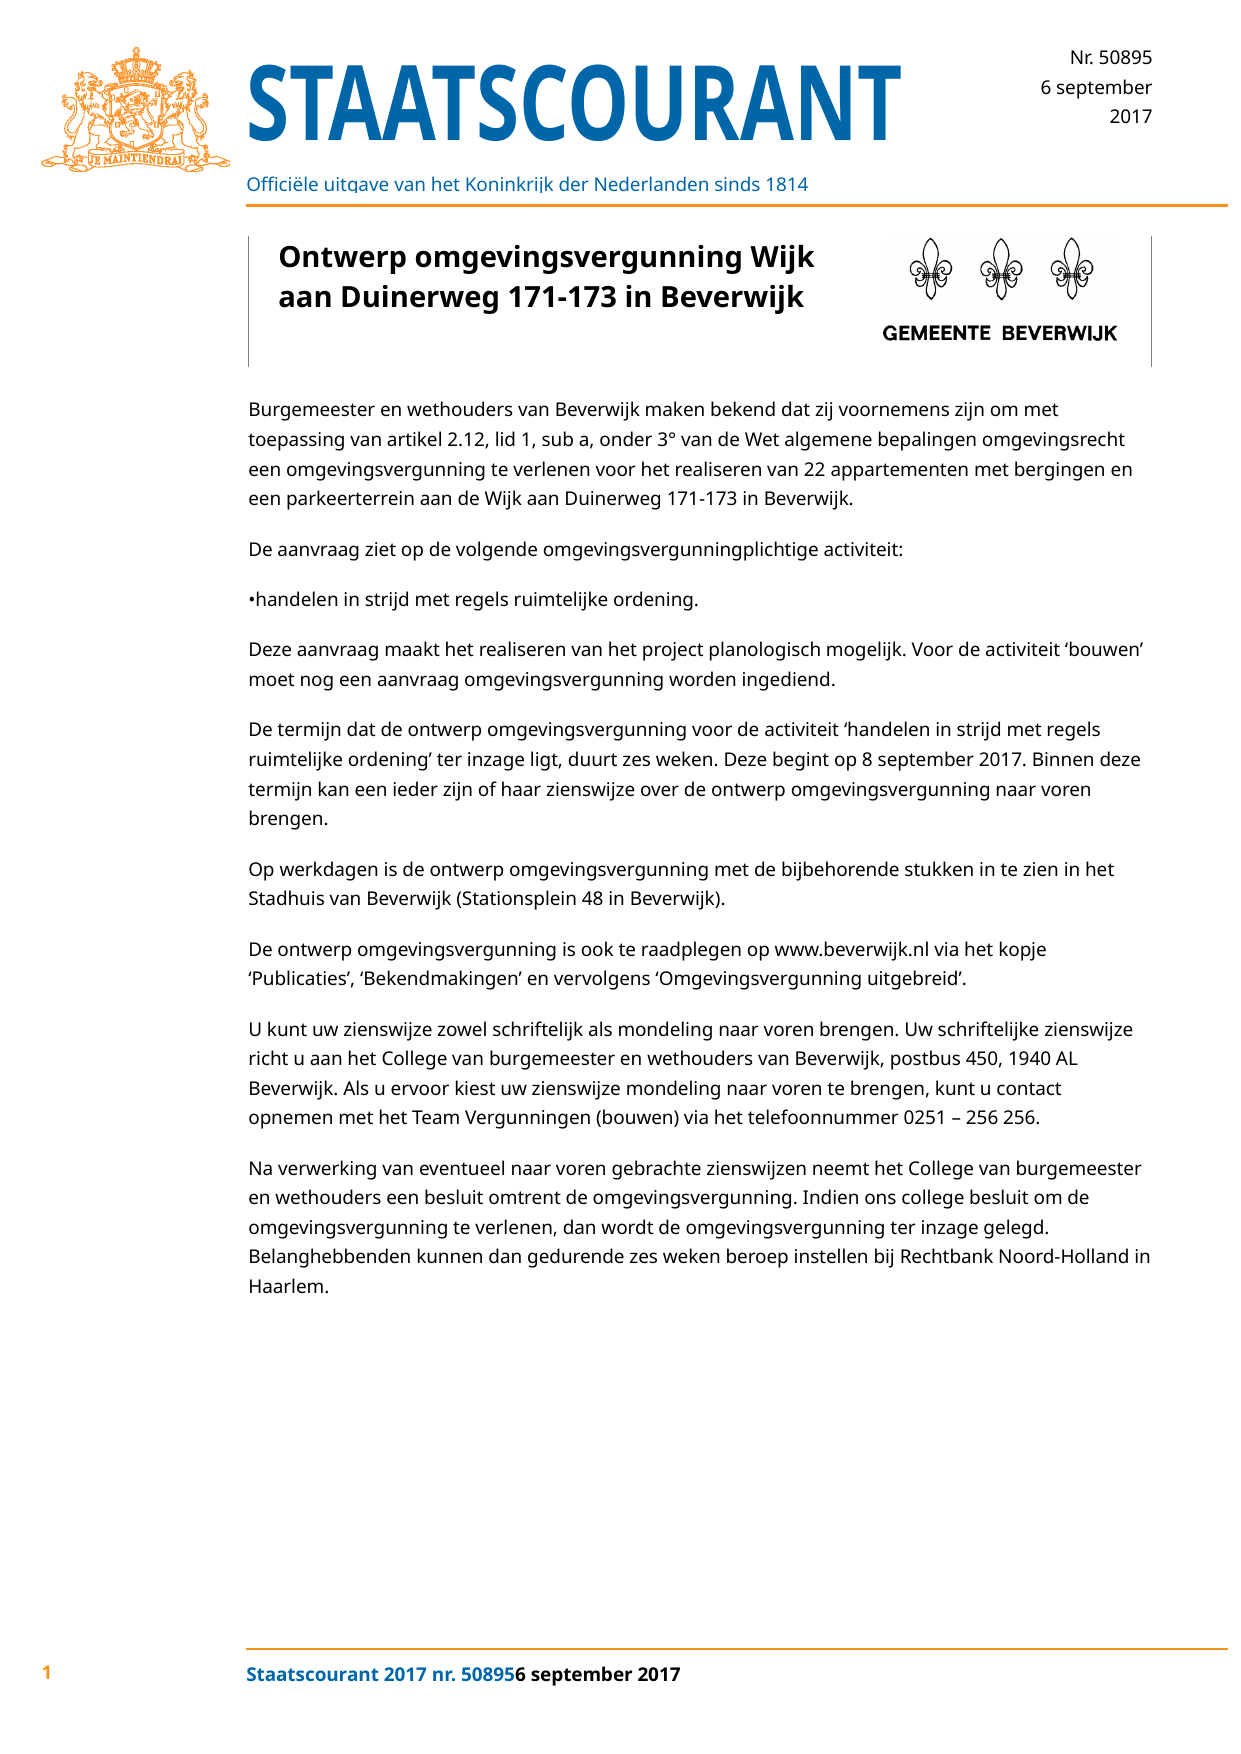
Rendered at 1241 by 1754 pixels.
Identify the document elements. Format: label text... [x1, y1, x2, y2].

picture [41, 47, 231, 172]
picture [882, 236, 1119, 342]
text •handelen in strijd met regels ruimtelijke ordening. [248, 586, 1152, 612]
text U kunt uw zienswijze zowel schriftelijk als mondeling naar voren brengen. Uw schriftelijke zienswijze richt u aan het College van burgemeester en wethouders van Beverwijk, postbus 450, 1940 AL Beverwijk. Als u ervoor kiest uw zienswijze mondeling naar voren te brengen, kunt u contact opnemen met het Team Vergunningen (bouwen) via het telefoonnummer 0251 – 256 256. [248, 1016, 1152, 1130]
table_header [850, 236, 1151, 367]
text Deze aanvraag maakt het realiseren van het project planologisch mogelijk. Voor de activiteit ‘bouwen’ moet nog een aanvraag omgevingsvergunning worden ingediend. [248, 637, 1152, 692]
text Na verwerking van eventueel naar voren gebrachte zienswijzen neemt het College van burgemeester en wethouders een besluit omtrent de omgevingsvergunning. Indien ons college besluit om de omgevingsvergunning te verlenen, dan wordt de omgevingsvergunning ter inzage gelegd. Belanghebbenden kunnen dan gedurende zes weken beroep instellen bij Rechtbank Noord-Holland in Haarlem. [248, 1155, 1152, 1299]
text Burgemeester en wethouders van Beverwijk maken bekend dat zij voornemens zijn om met toepassing van artikel 2.12, lid 1, sub a, onder 3° van de Wet algemene bepalingen omgevingsrecht een omgevingsvergunning te verlenen voor het realiseren van 22 appartementen met bergingen en een parkeerterrein aan de Wijk aan Duinerweg 171-173 in Beverwijk. [248, 397, 1152, 511]
text De termijn dat de ontwerp omgevingsvergunning voor de activiteit ‘handelen in strijd met regels ruimtelijke ordening’ ter inzage ligt, duurt zes weken. Deze begint op 8 september 2017. Binnen deze termijn kan een ieder zijn of haar zienswijze over de ontwerp omgevingsvergunning naar voren brengen. [248, 717, 1152, 831]
text De ontwerp omgevingsvergunning is ook te raadplegen op www.beverwijk.nl via het kopje ‘Publicaties’, ‘Bekendmakingen’ en vervolgens ‘Omgevingsvergunning uitgebreid’. [248, 936, 1152, 991]
text Op werkdagen is de ontwerp omgevingsvergunning met de bijbehorende stukken in te zien in het Stadhuis van Beverwijk (Stationsplein 48 in Beverwijk). [248, 856, 1152, 911]
text De aanvraag ziet op de volgende omgevingsvergunningplichtige activiteit: [248, 536, 1152, 561]
table_header Ontwerp omgevingsvergunning Wijk aan Duinerweg 171-173 in Beverwijk [249, 236, 850, 367]
